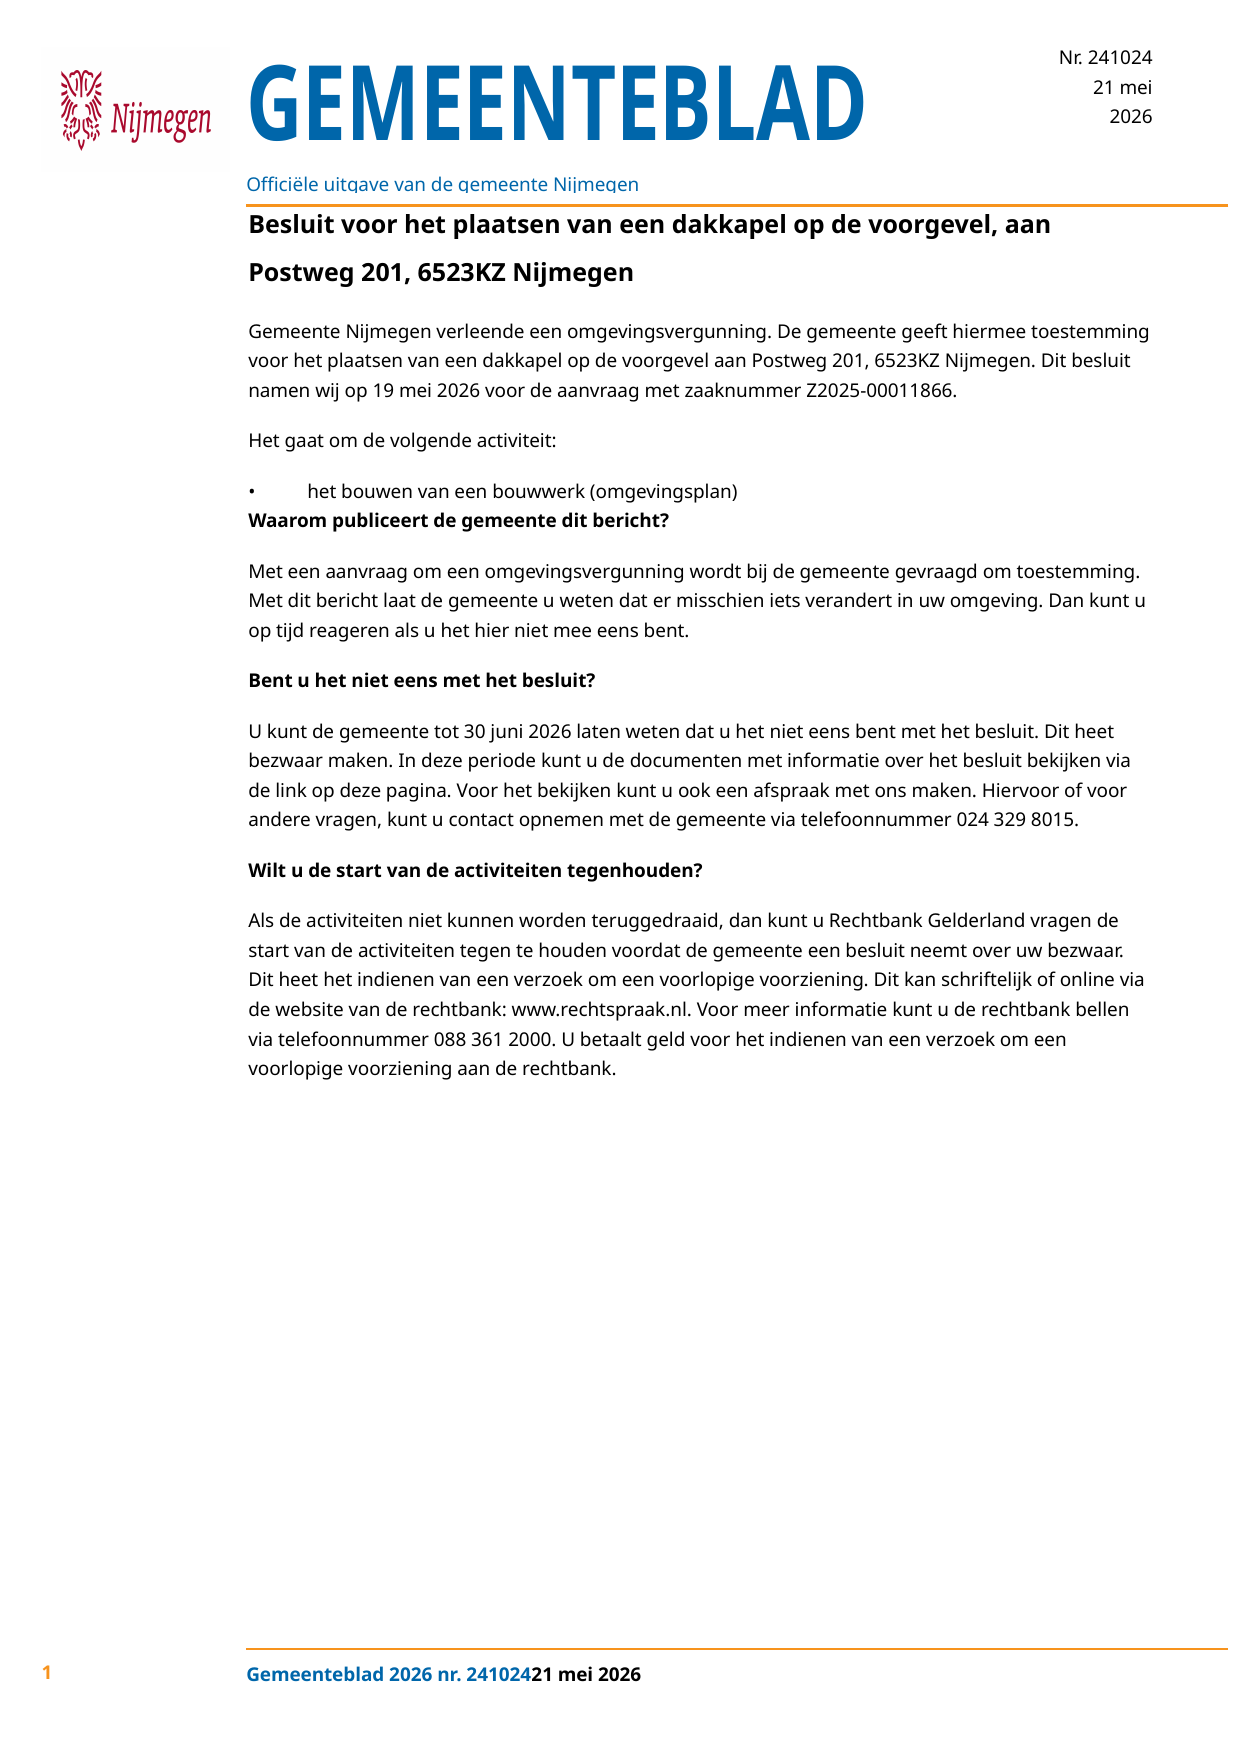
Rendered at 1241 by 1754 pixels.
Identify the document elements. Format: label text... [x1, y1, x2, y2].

text U kunt de gemeente tot 30 juni 2026 laten weten dat u het niet eens bent met het besluit. Dit heet bezwaar maken. In deze periode kunt u de documenten met informatie over het besluit bekijken via de link op deze pagina. Voor het bekijken kunt u ook een afspraak met ons maken. Hiervoor of voor andere vragen, kunt u contact opnemen met de gemeente via telefoonnummer 024 329 8015. [248, 718, 1152, 832]
list het bouwen van een bouwwerk (omgevingsplan) [248, 478, 1152, 504]
text Bent u het niet eens met het besluit? [248, 667, 1152, 693]
text Wilt u de start van de activiteiten tegenhouden? [248, 857, 1152, 883]
text Als de activiteiten niet kunnen worden teruggedraaid, dan kunt u Rechtbank Gelderland vragen de start van de activiteiten tegen te houden voordat de gemeente een besluit neemt over uw bezwaar. Dit heet het indienen van een verzoek om een voorlopige voorziening. Dit kan schriftelijk of online via de website van de rechtbank: www.rechtspraak.nl. Voor meer informatie kunt u de rechtbank bellen via telefoonnummer 088 361 2000. U betaalt geld voor het indienen van een verzoek om een voorlopige voorziening aan de rechtbank. [248, 907, 1152, 1081]
text Met een aanvraag om een omgevingsvergunning wordt bij de gemeente gevraagd om toestemming. Met dit bericht laat de gemeente u weten dat er misschien iets verandert in uw omgeving. Dan kunt u op tijd reageren als u het hier niet mee eens bent. [248, 558, 1152, 643]
text Waarom publiceert de gemeente dit bericht? [248, 507, 1152, 533]
text Besluit voor het plaatsen van een dakkapel op de voorgevel, aan Postweg 201, 6523KZ Nijmegen [248, 207, 1152, 288]
picture [41, 47, 231, 172]
text Het gaat om de volgende activiteit: [248, 427, 1152, 453]
text Gemeente Nijmegen verleende een omgevingsvergunning. De gemeente geeft hiermee toestemming voor het plaatsen van een dakkapel op de voorgevel aan Postweg 201, 6523KZ Nijmegen. Dit besluit namen wij op 19 mei 2026 voor de aanvraag met zaaknummer Z2025-00011866. [248, 318, 1152, 403]
